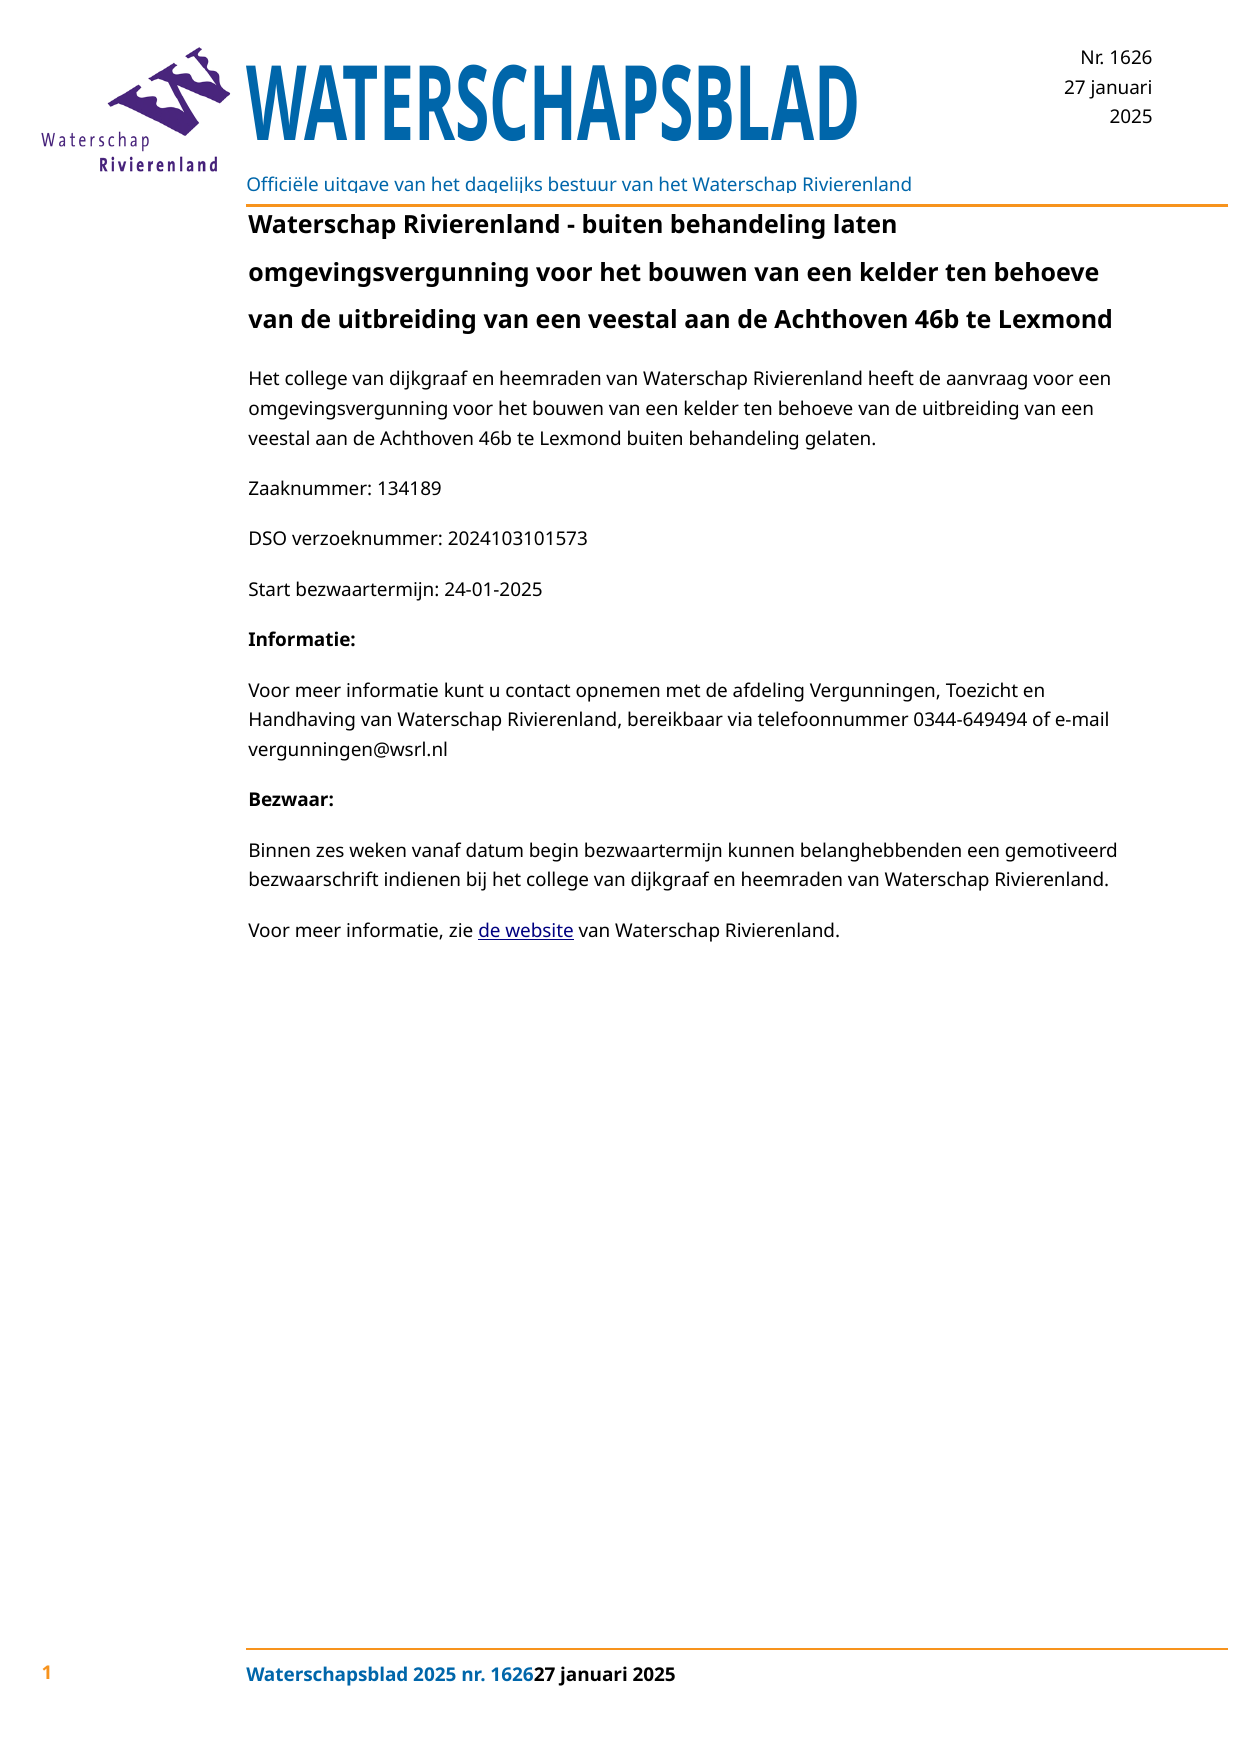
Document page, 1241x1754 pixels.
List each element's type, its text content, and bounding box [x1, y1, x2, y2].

text Het college van dijkgraaf en heemraden van Waterschap Rivierenland heeft de aanvraag voor een omgevingsvergunning voor het bouwen van een kelder ten behoeve van de uitbreiding van een veestal aan de Achthoven 46b te Lexmond buiten behandeling gelaten. [248, 366, 1152, 450]
text Binnen zes weken vanaf datum begin bezwaartermijn kunnen belanghebbenden een gemotiveerd bezwaarschrift indienen bij het college van dijkgraaf en heemraden van Waterschap Rivierenland. [248, 837, 1152, 892]
text Voor meer informatie kunt u contact opnemen met de afdeling Vergunningen, Toezicht en Handhaving van Waterschap Rivierenland, bereikbaar via telefoonnummer 0344-649494 of e-mail vergunningen@wsrl.nl [248, 677, 1152, 762]
text Start bezwaartermijn: 24-01-2025 [248, 576, 1152, 602]
text Zaaknummer: 134189 [248, 475, 1152, 501]
text DSO verzoeknummer: 2024103101573 [248, 526, 1152, 551]
text Informatie: [248, 626, 1152, 652]
picture [41, 47, 231, 172]
text Waterschap Rivierenland - buiten behandeling laten omgevingsvergunning voor het bouwen van een kelder ten behoeve van de uitbreiding van een veestal aan de Achthoven 46b te Lexmond [248, 207, 1152, 336]
text Bezwaar: [248, 786, 1152, 812]
text Voor meer informatie, zie de website van Waterschap Rivierenland. [248, 917, 1152, 942]
